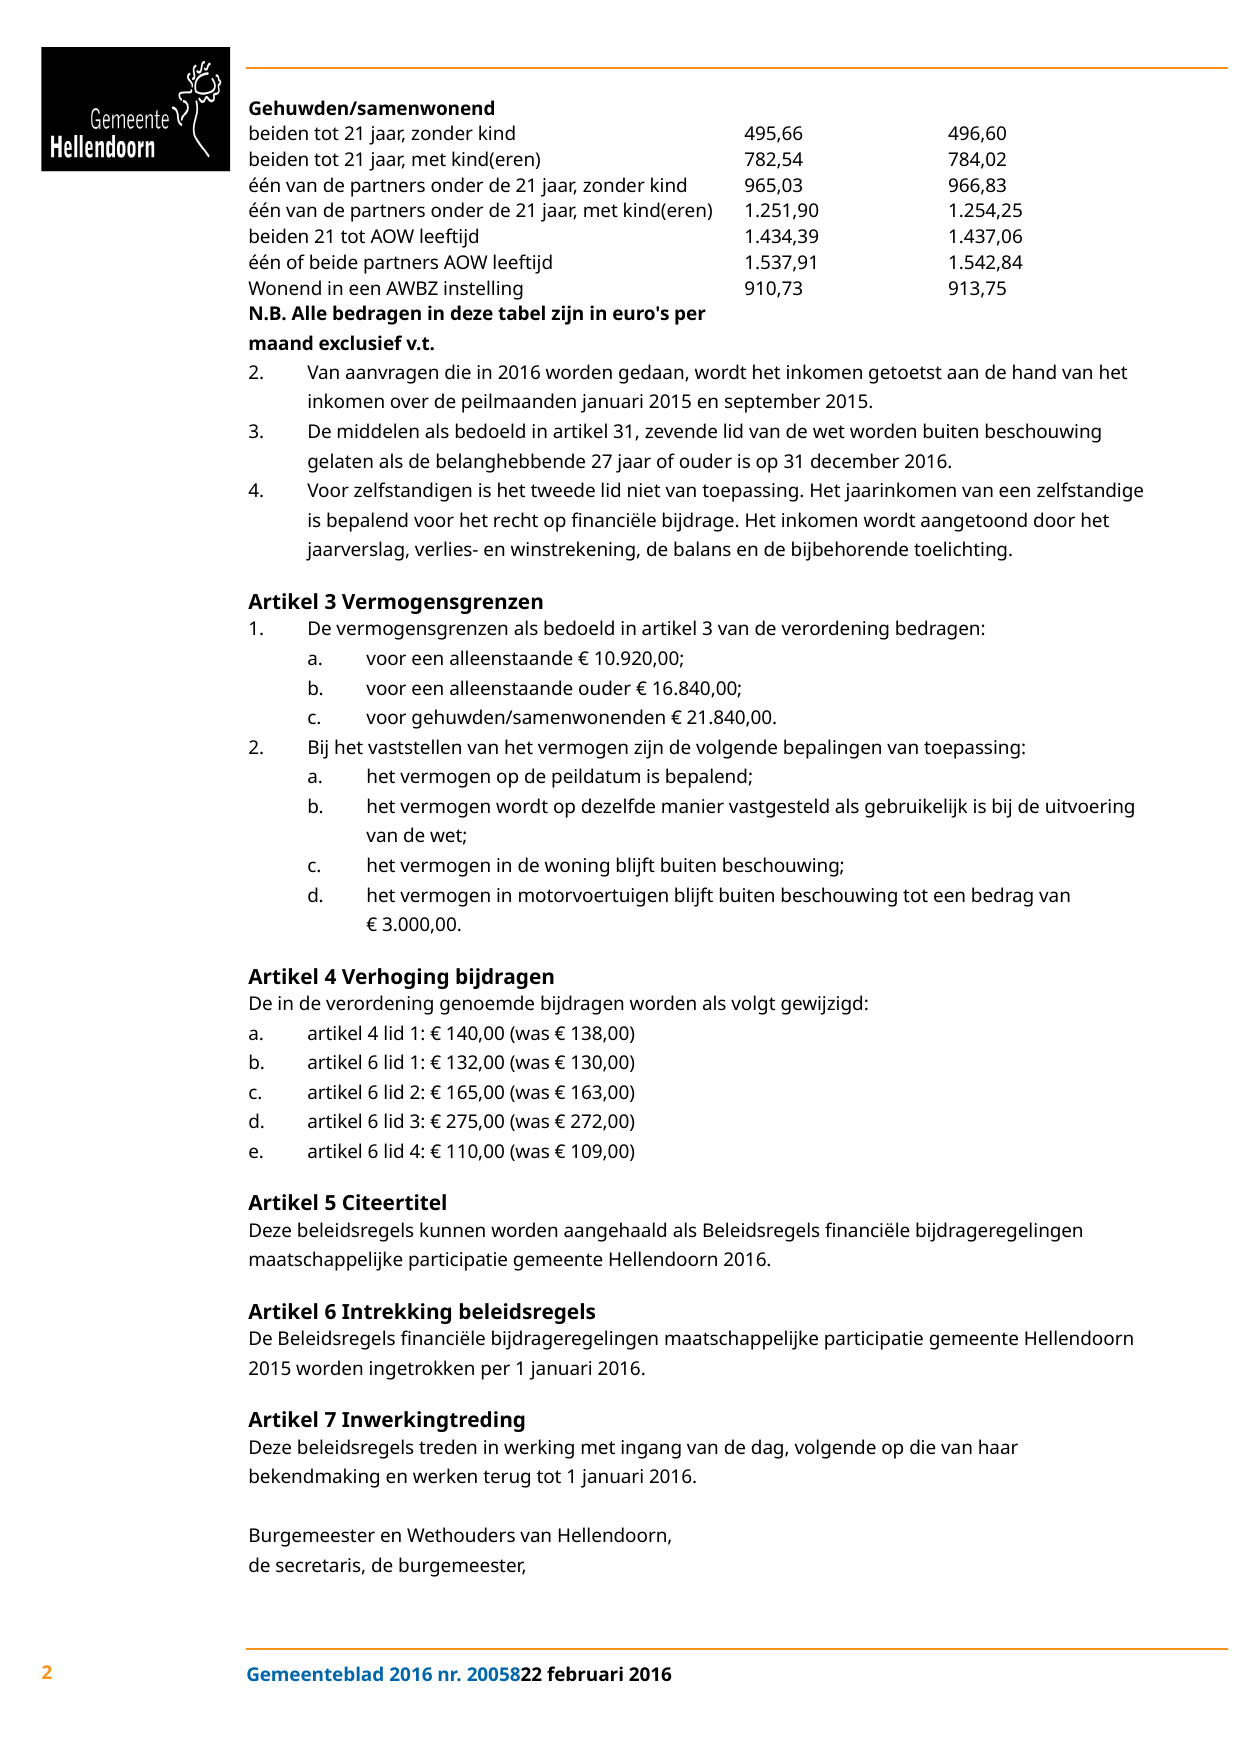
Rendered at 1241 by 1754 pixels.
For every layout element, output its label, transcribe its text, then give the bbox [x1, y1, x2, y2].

list artikel 6 lid 4: € 110,00 (was € 109,00) [248, 1138, 1152, 1164]
table_cell N.B. Alle bedragen in deze tabel zijn in euro's per maand exclusief v.t. [248, 301, 744, 356]
table_cell Gehuwden/samenwonend [248, 95, 744, 121]
table_cell 1.437,06 [948, 224, 1152, 249]
table_cell 1.251,90 [744, 198, 948, 223]
table_cell Wonend in een AWBZ instelling [248, 275, 744, 301]
table_cell beiden tot 21 jaar, zonder kind [248, 121, 744, 146]
list Voor zelfstandigen is het tweede lid niet van toepassing. Het jaarinkomen van een zelfstandige is bepalend voor het recht op financiële bijdrage. Het inkomen wordt aangetoond door het jaarverslag, verlies- en winstrekening, de balans en de bijbehorende toelichting. [248, 477, 1152, 562]
table_cell beiden 21 tot AOW leeftijd [248, 224, 744, 249]
table_cell 1.254,25 [948, 198, 1152, 223]
table_cell één van de partners onder de 21 jaar, zonder kind [248, 172, 744, 198]
text Artikel 6 Intrekking beleidsregels [248, 1297, 1152, 1325]
text Artikel 4 Verhoging bijdragen [248, 962, 1152, 990]
table_cell één van de partners onder de 21 jaar, met kind(eren) [248, 198, 744, 223]
list voor een alleenstaande € 10.920,00; [307, 645, 1152, 671]
list het vermogen op de peildatum is bepalend; [307, 763, 1152, 789]
list De vermogensgrenzen als bedoeld in artikel 3 van de verordening bedragen: [248, 616, 1152, 641]
table_cell 784,02 [948, 146, 1152, 172]
table_cell [948, 95, 1152, 121]
list het vermogen wordt op dezelfde manier vastgesteld als gebruikelijk is bij de uitvoering van de wet; [307, 793, 1152, 848]
table_cell 966,83 [948, 172, 1152, 198]
list het vermogen in de woning blijft buiten beschouwing; [307, 852, 1152, 878]
text Artikel 7 Inwerkingtreding [248, 1405, 1152, 1434]
text De Beleidsregels financiële bijdrageregelingen maatschappelijke participatie gemeente Hellendoorn 2015 worden ingetrokken per 1 januari 2016. [248, 1325, 1152, 1381]
list artikel 6 lid 3: € 275,00 (was € 272,00) [248, 1108, 1152, 1134]
table_cell [948, 301, 1152, 356]
table_cell 782,54 [744, 146, 948, 172]
table_cell 496,60 [948, 121, 1152, 146]
table_cell 1.434,39 [744, 224, 948, 249]
table_cell [744, 95, 948, 121]
table_cell 913,75 [948, 275, 1152, 301]
list De middelen als bedoeld in artikel 31, zevende lid van de wet worden buiten beschouwing gelaten als de belanghebbende 27 jaar of ouder is op 31 december 2016. [248, 418, 1152, 474]
text Burgemeester en Wethouders van Hellendoorn, [248, 1523, 1152, 1548]
list artikel 4 lid 1: € 140,00 (was € 138,00) [248, 1020, 1152, 1046]
list voor een alleenstaande ouder € 16.840,00; [307, 675, 1152, 700]
picture [41, 47, 231, 172]
text Deze beleidsregels kunnen worden aangehaald als Beleidsregels financiële bijdrageregelingen maatschappelijke participatie gemeente Hellendoorn 2016. [248, 1217, 1152, 1272]
list Bij het vaststellen van het vermogen zijn de volgende bepalingen van toepassing: [248, 734, 1152, 759]
text De in de verordening genoemde bijdragen worden als volgt gewijzigd: [248, 990, 1152, 1016]
table_cell [744, 301, 948, 356]
text de secretaris, de burgemeester, [248, 1552, 1152, 1578]
table_cell beiden tot 21 jaar, met kind(eren) [248, 146, 744, 172]
list Van aanvragen die in 2016 worden gedaan, wordt het inkomen getoetst aan de hand van het inkomen over de peilmaanden januari 2015 en september 2015. [248, 359, 1152, 414]
list het vermogen in motorvoertuigen blijft buiten beschouwing tot een bedrag van € 3.000,00. [307, 882, 1152, 937]
table_cell 910,73 [744, 275, 948, 301]
list artikel 6 lid 1: € 132,00 (was € 130,00) [248, 1049, 1152, 1075]
text Artikel 5 Citeertitel [248, 1188, 1152, 1217]
table_cell één of beide partners AOW leeftijd [248, 249, 744, 275]
table_cell 965,03 [744, 172, 948, 198]
text Artikel 3 Vermogensgrenzen [248, 587, 1152, 616]
list voor gehuwden/samenwonenden € 21.840,00. [307, 704, 1152, 730]
table_cell 495,66 [744, 121, 948, 146]
table_cell 1.537,91 [744, 249, 948, 275]
text Deze beleidsregels treden in werking met ingang van de dag, volgende op die van haar bekendmaking en werken terug tot 1 januari 2016. [248, 1434, 1152, 1489]
table_cell 1.542,84 [948, 249, 1152, 275]
list artikel 6 lid 2: € 165,00 (was € 163,00) [248, 1079, 1152, 1105]
